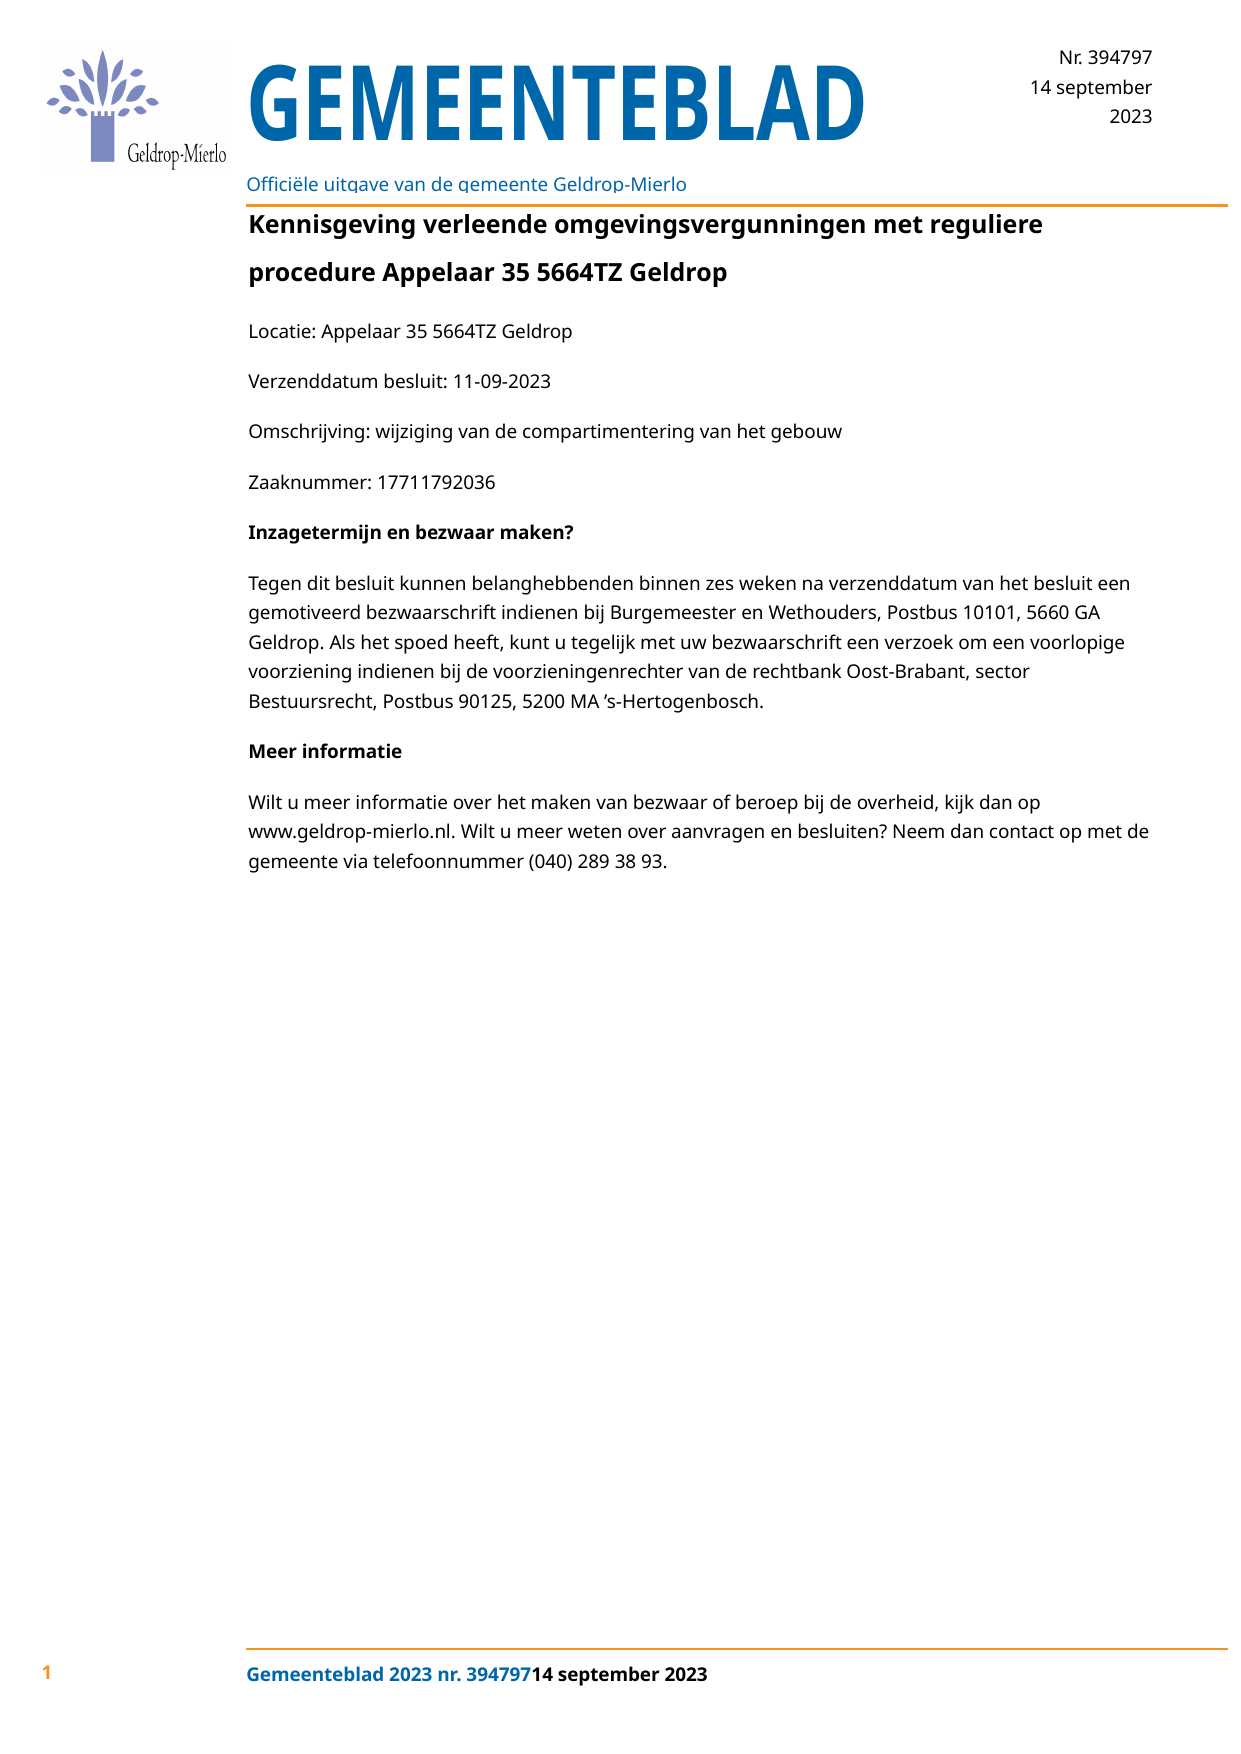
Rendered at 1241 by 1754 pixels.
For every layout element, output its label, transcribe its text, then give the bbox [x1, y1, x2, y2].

text Zaaknummer: 17711792036 [248, 469, 1152, 495]
text Wilt u meer informatie over het maken van bezwaar of beroep bij de overheid, kijk dan op www.geldrop-mierlo.nl. Wilt u meer weten over aanvragen en besluiten? Neem dan contact op met de gemeente via telefoonnummer (040) 289 38 93. [248, 789, 1152, 874]
text Locatie: Appelaar 35 5664TZ Geldrop [248, 318, 1152, 344]
text Verzenddatum besluit: 11-09-2023 [248, 368, 1152, 394]
text Tegen dit besluit kunnen belanghebbenden binnen zes weken na verzenddatum van het besluit een gemotiveerd bezwaarschrift indienen bij Burgemeester en Wethouders, Postbus 10101, 5660 GA Geldrop. Als het spoed heeft, kunt u tegelijk met uw bezwaarschrift een verzoek om een voorlopige voorziening indienen bij de voorzieningenrechter van de rechtbank Oost-Brabant, sector Bestuursrecht, Postbus 90125, 5200 MA ’s-Hertogenbosch. [248, 570, 1152, 714]
picture [41, 47, 231, 172]
text Kennisgeving verleende omgevingsvergunningen met reguliere procedure Appelaar 35 5664TZ Geldrop [248, 207, 1152, 288]
text Inzagetermijn en bezwaar maken? [248, 519, 1152, 545]
text Meer informatie [248, 739, 1152, 764]
text Omschrijving: wijziging van de compartimentering van het gebouw [248, 419, 1152, 444]
